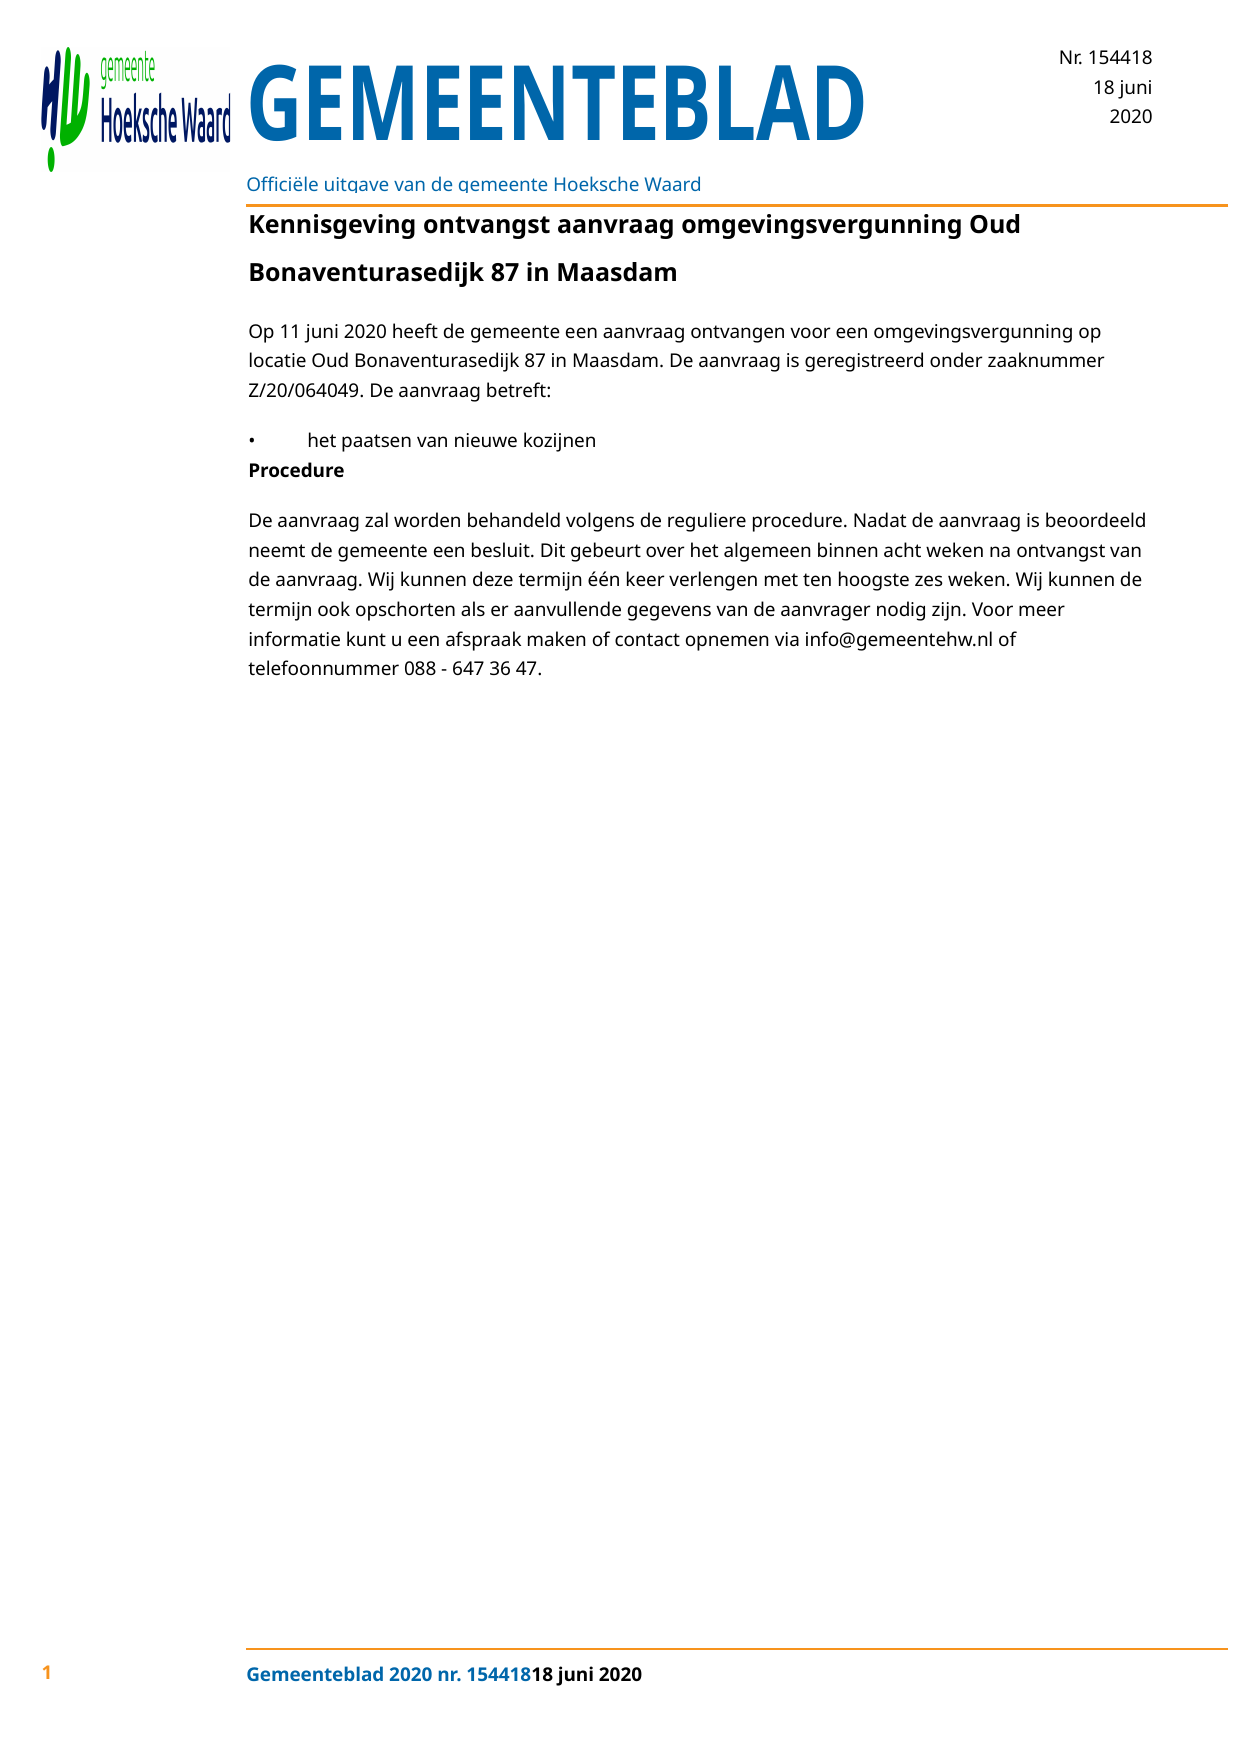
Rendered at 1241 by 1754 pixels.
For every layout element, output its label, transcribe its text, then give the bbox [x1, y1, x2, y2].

text Kennisgeving ontvangst aanvraag omgevingsvergunning Oud Bonaventurasedijk 87 in Maasdam [248, 207, 1152, 288]
picture [41, 47, 231, 172]
text De aanvraag zal worden behandeld volgens de reguliere procedure. Nadat de aanvraag is beoordeeld neemt de gemeente een besluit. Dit gebeurt over het algemeen binnen acht weken na ontvangst van de aanvraag. Wij kunnen deze termijn één keer verlengen met ten hoogste zes weken. Wij kunnen de termijn ook opschorten als er aanvullende gegevens van de aanvrager nodig zijn. Voor meer informatie kunt u een afspraak maken of contact opnemen via info@gemeentehw.nl of telefoonnummer 088 - 647 36 47. [248, 507, 1152, 681]
text Op 11 juni 2020 heeft de gemeente een aanvraag ontvangen voor een omgevingsvergunning op locatie Oud Bonaventurasedijk 87 in Maasdam. De aanvraag is geregistreerd onder zaaknummer Z/20/064049. De aanvraag betreft: [248, 318, 1152, 403]
list het paatsen van nieuwe kozijnen [248, 427, 1152, 453]
text Procedure [248, 457, 1152, 483]
